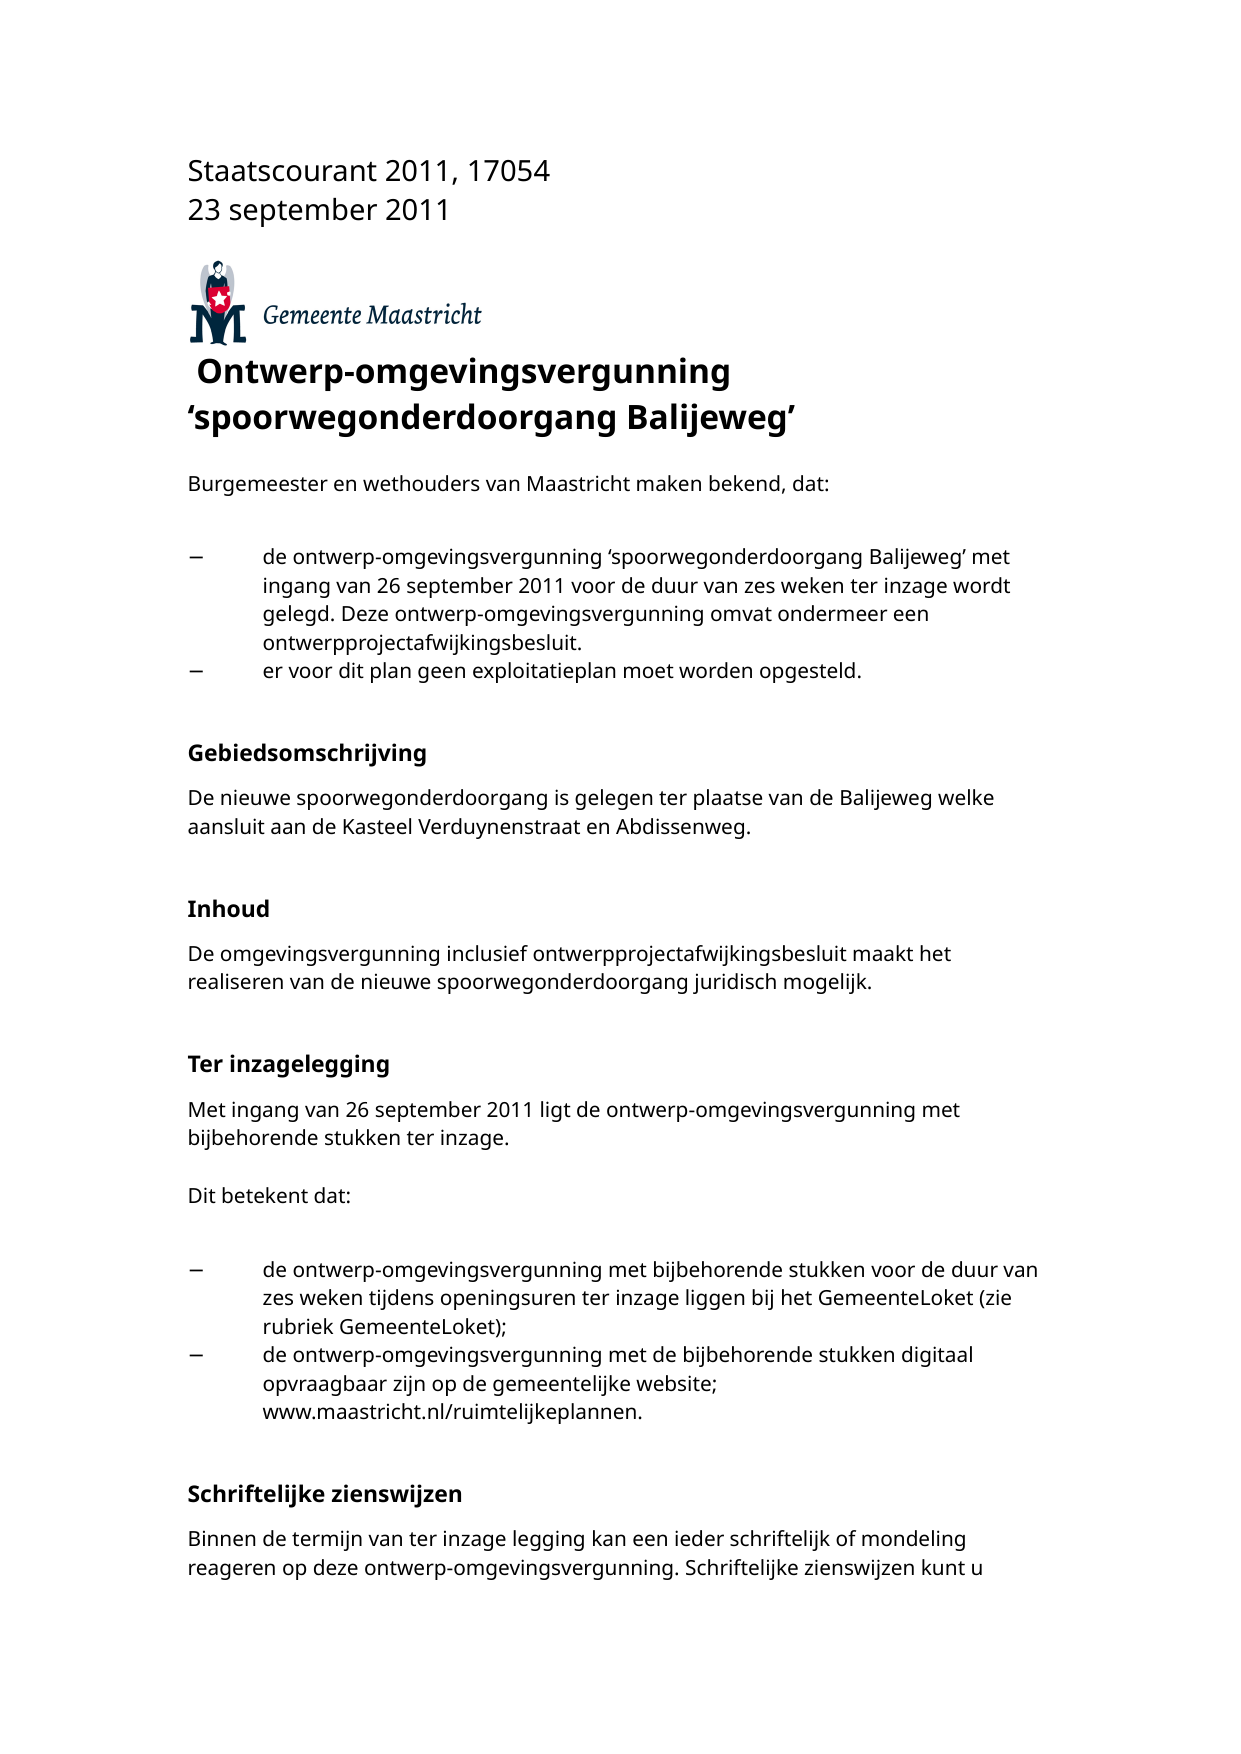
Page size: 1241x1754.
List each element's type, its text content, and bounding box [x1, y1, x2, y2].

list de ontwerp-omgevingsvergunning ‘spoorwegonderdoorgang Balijeweg’ met ingang van 26 september 2011 voor de duur van zes weken ter inzage wordt gelegd. Deze ontwerp-omgevingsvergunning omvat ondermeer een ontwerpprojectafwijkingsbesluit. [187, 542, 1053, 656]
text Staatscourant 2011, 17054 [187, 150, 1053, 190]
text 23 september 2011 [187, 190, 1053, 229]
subtitle Ontwerp-omgevingsvergunning ‘spoorwegonderdoorgang Balijeweg’ [187, 271, 1053, 439]
list de ontwerp-omgevingsvergunning met de bijbehorende stukken digitaal opvraagbaar zijn op de gemeentelijke website; www.maastricht.nl/ruimtelijkeplannen. [187, 1340, 1053, 1426]
picture [187, 258, 484, 348]
text Dit betekent dat: [187, 1182, 1053, 1210]
text Met ingang van 26 september 2011 ligt de ontwerp-omgevingsvergunning met bijbehorende stukken ter inzage. [187, 1095, 1053, 1152]
subtitle Gebiedsomschrijving [187, 737, 1053, 768]
text De omgevingsvergunning inclusief ontwerpprojectafwijkingsbesluit maakt het realiseren van de nieuwe spoorwegonderdoorgang juridisch mogelijk. [187, 939, 1053, 996]
text Burgemeester en wethouders van Maastricht maken bekend, dat: [187, 469, 1053, 497]
subtitle Ter inzagelegging [187, 1048, 1053, 1080]
subtitle Schriftelijke zienswijzen [187, 1478, 1053, 1509]
list de ontwerp-omgevingsvergunning met bijbehorende stukken voor de duur van zes weken tijdens openingsuren ter inzage liggen bij het GemeenteLoket (zie rubriek GemeenteLoket); [187, 1255, 1053, 1340]
text Binnen de termijn van ter inzage legging kan een ieder schriftelijk of mondeling reageren op deze ontwerp-omgevingsvergunning. Schriftelijke zienswijzen kunt u [187, 1524, 1053, 1581]
list er voor dit plan geen exploitatieplan moet worden opgesteld. [187, 656, 1053, 685]
subtitle Inhoud [187, 893, 1053, 924]
text De nieuwe spoorwegonderdoorgang is gelegen ter plaatse van de Balijeweg welke aansluit aan de Kasteel Verduynenstraat en Abdissenweg. [187, 783, 1053, 840]
